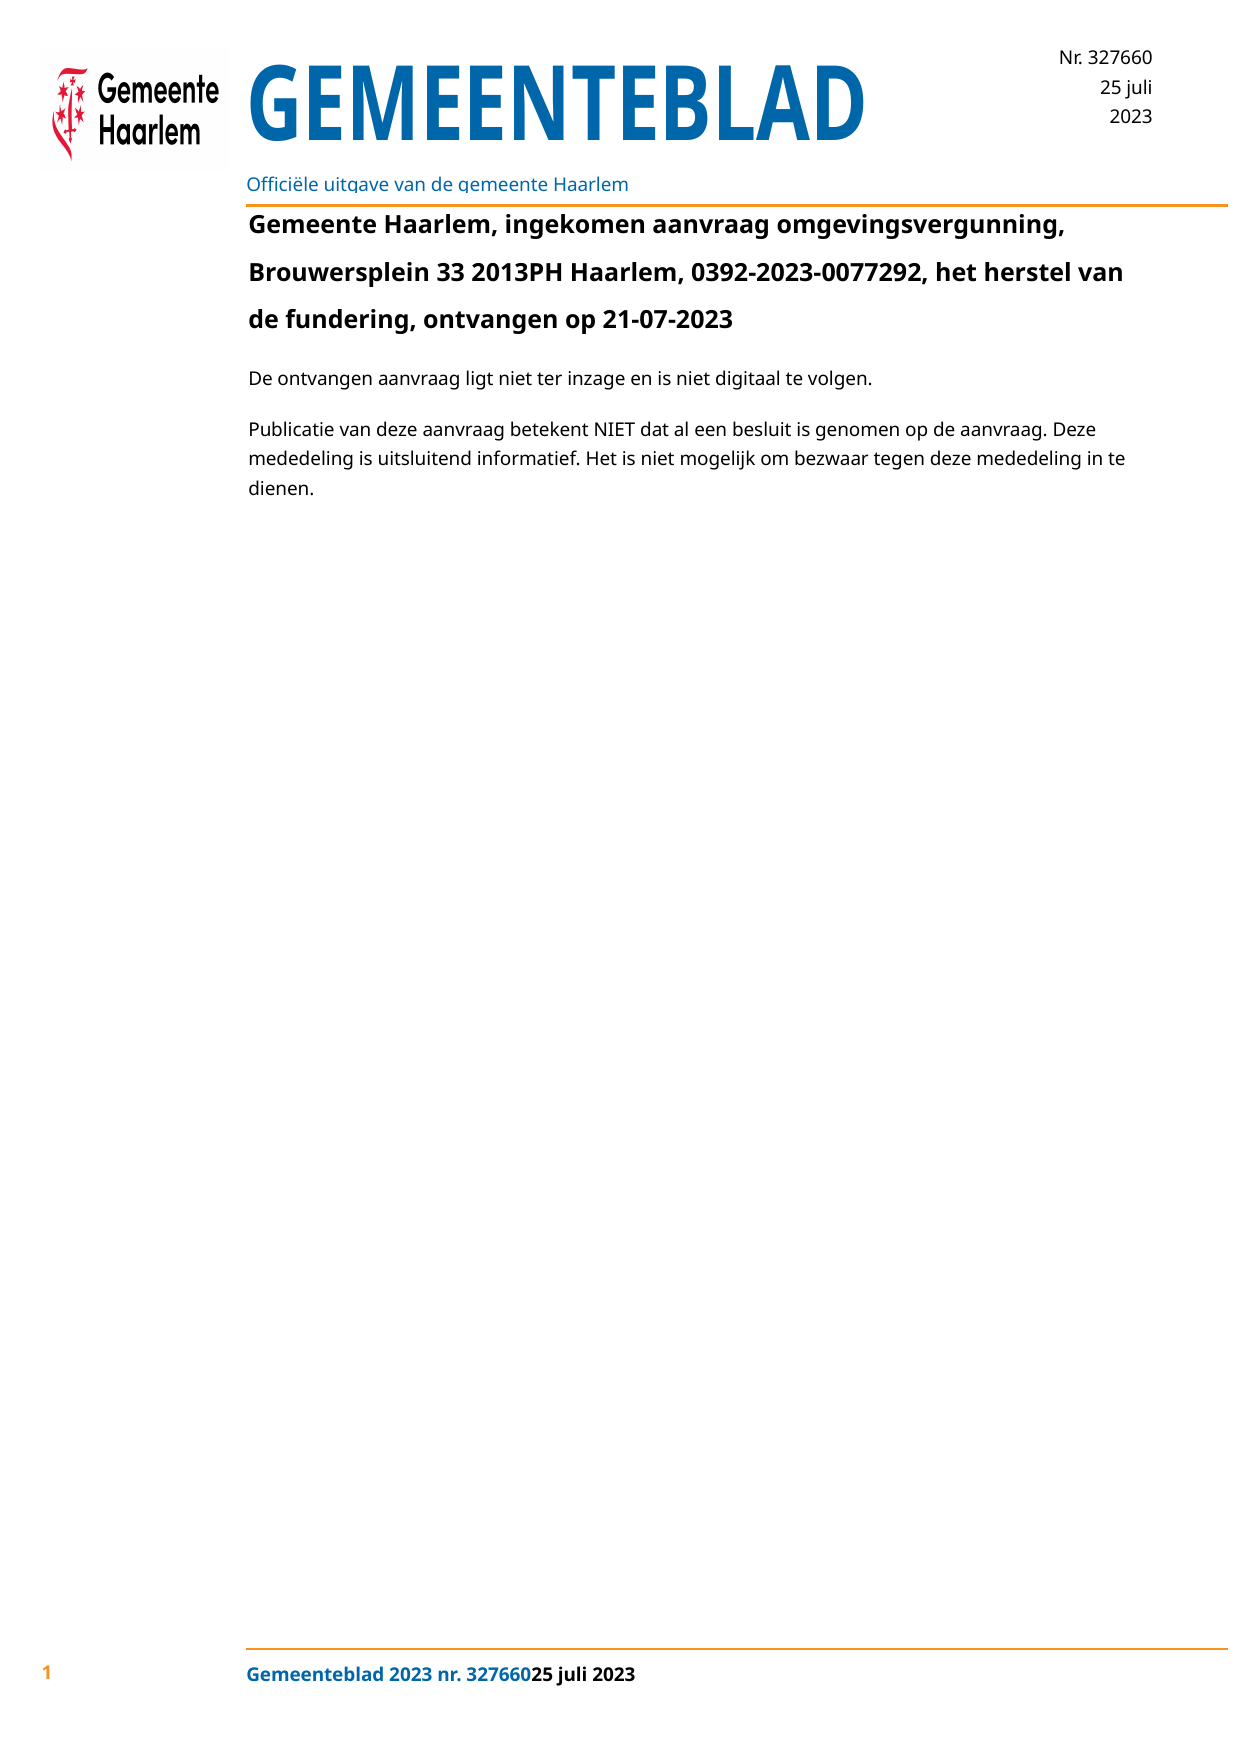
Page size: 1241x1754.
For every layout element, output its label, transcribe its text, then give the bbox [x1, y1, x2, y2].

text Publicatie van deze aanvraag betekent NIET dat al een besluit is genomen op de aanvraag. Deze mededeling is uitsluitend informatief. Het is niet mogelijk om bezwaar tegen deze mededeling in te dienen. [248, 416, 1152, 501]
picture [41, 47, 231, 172]
text De ontvangen aanvraag ligt niet ter inzage en is niet digitaal te volgen. [248, 366, 1152, 391]
text Gemeente Haarlem, ingekomen aanvraag omgevingsvergunning, Brouwersplein 33 2013PH Haarlem, 0392-2023-0077292, het herstel van de fundering, ontvangen op 21-07-2023 [248, 207, 1152, 336]
